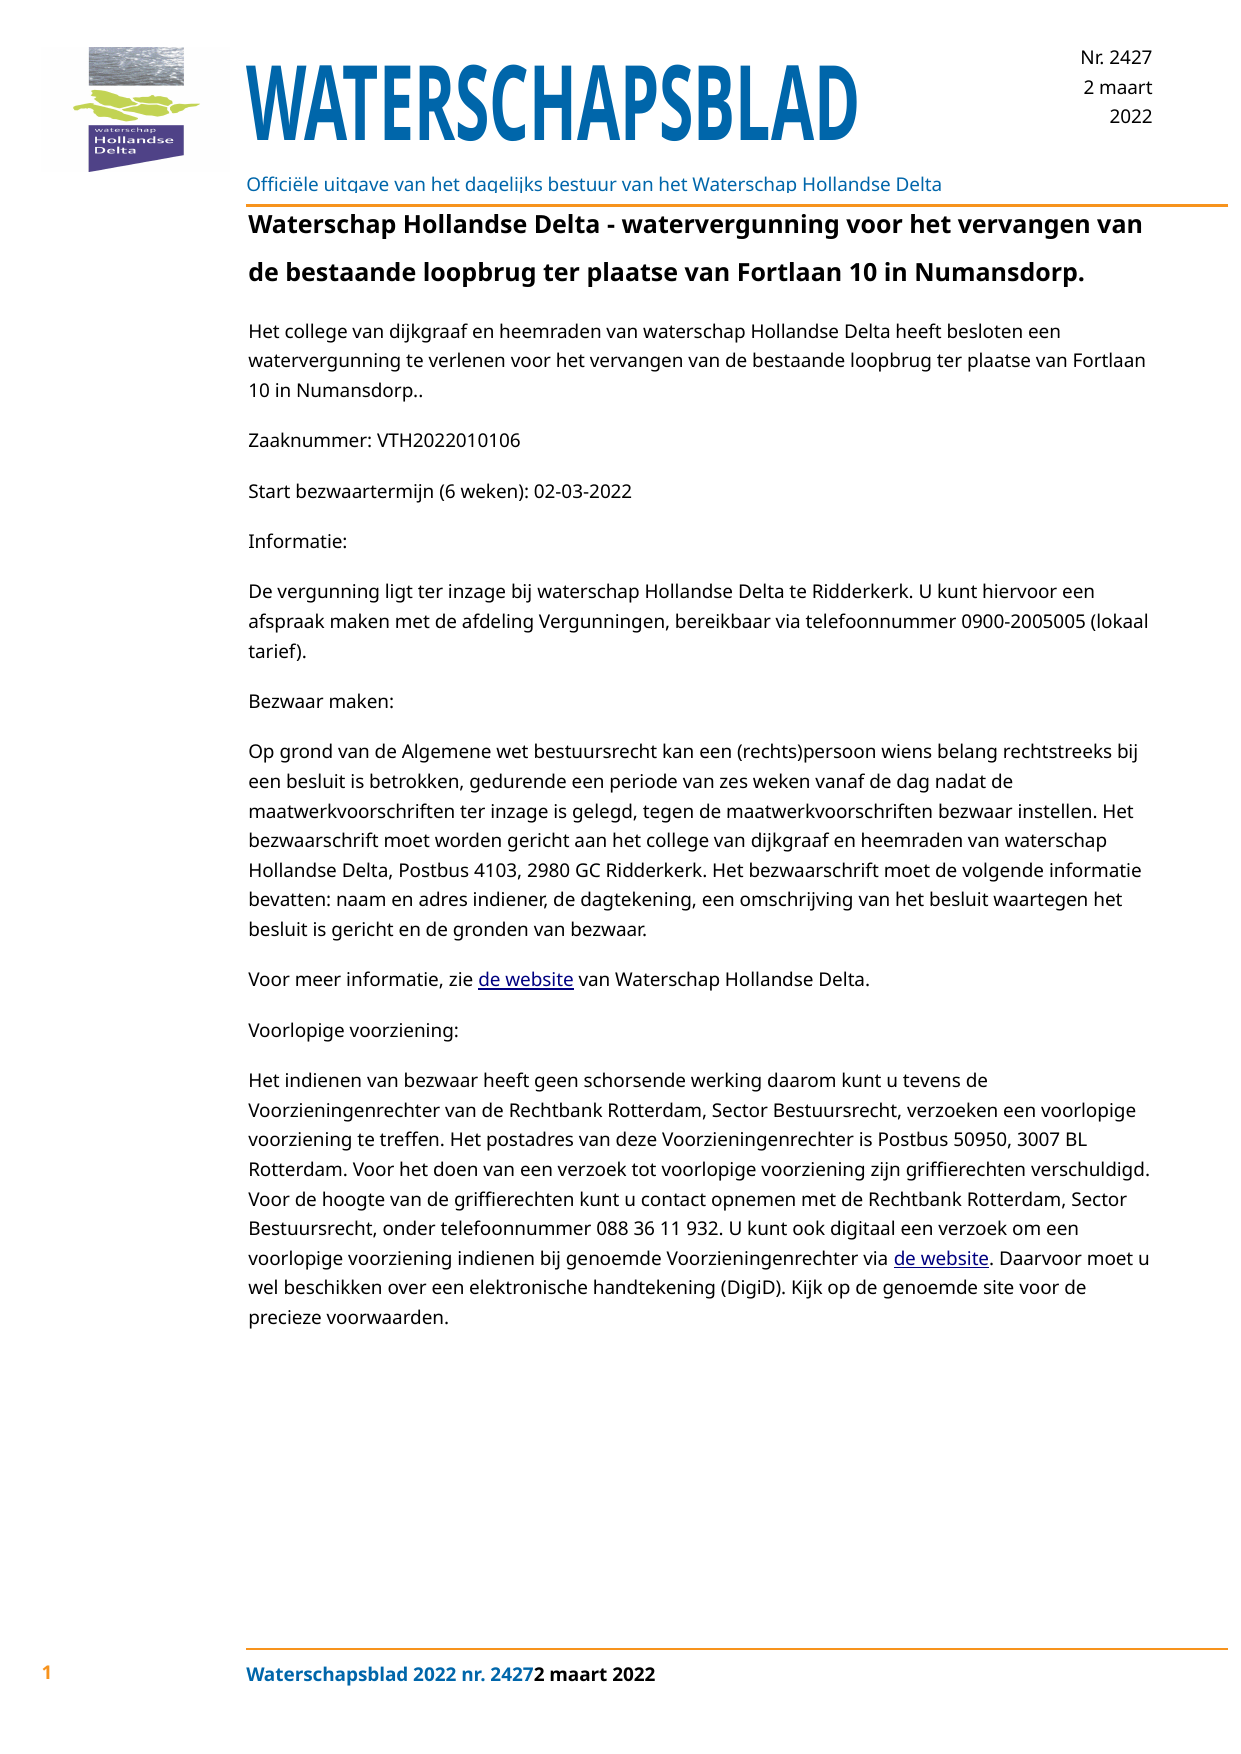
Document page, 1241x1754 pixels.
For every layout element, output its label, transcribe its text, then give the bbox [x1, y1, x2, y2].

text Start bezwaartermijn (6 weken): 02-03-2022 [248, 478, 1152, 504]
text Het college van dijkgraaf en heemraden van waterschap Hollandse Delta heeft besloten een watervergunning te verlenen voor het vervangen van de bestaande loopbrug ter plaatse van Fortlaan 10 in Numansdorp.. [248, 318, 1152, 403]
picture [41, 47, 231, 172]
text De vergunning ligt ter inzage bij waterschap Hollandse Delta te Ridderkerk. U kunt hiervoor een afspraak maken met de afdeling Vergunningen, bereikbaar via telefoonnummer 0900-2005005 (lokaal tarief). [248, 579, 1152, 664]
text Voor meer informatie, zie de website van Waterschap Hollandse Delta. [248, 967, 1152, 992]
text Bezwaar maken: [248, 688, 1152, 714]
text Informatie: [248, 528, 1152, 554]
text Het indienen van bezwaar heeft geen schorsende werking daarom kunt u tevens de Voorzieningenrechter van de Rechtbank Rotterdam, Sector Bestuursrecht, verzoeken een voorlopige voorziening te treffen. Het postadres van deze Voorzieningenrechter is Postbus 50950, 3007 BL Rotterdam. Voor het doen van een verzoek tot voorlopige voorziening zijn griffierechten verschuldigd. Voor de hoogte van de griffierechten kunt u contact opnemen met de Rechtbank Rotterdam, Sector Bestuursrecht, onder telefoonnummer 088 36 11 932. U kunt ook digitaal een verzoek om een voorlopige voorziening indienen bij genoemde Voorzieningenrechter via de website. Daarvoor moet u wel beschikken over een elektronische handtekening (DigiD). Kijk op de genoemde site voor de precieze voorwaarden. [248, 1067, 1152, 1330]
text Zaaknummer: VTH2022010106 [248, 427, 1152, 453]
text Voorlopige voorziening: [248, 1017, 1152, 1043]
text Waterschap Hollandse Delta - watervergunning voor het vervangen van de bestaande loopbrug ter plaatse van Fortlaan 10 in Numansdorp. [248, 207, 1152, 288]
text Op grond van de Algemene wet bestuursrecht kan een (rechts)persoon wiens belang rechtstreeks bij een besluit is betrokken, gedurende een periode van zes weken vanaf de dag nadat de maatwerkvoorschriften ter inzage is gelegd, tegen de maatwerkvoorschriften bezwaar instellen. Het bezwaarschrift moet worden gericht aan het college van dijkgraaf en heemraden van waterschap Hollandse Delta, Postbus 4103, 2980 GC Ridderkerk. Het bezwaarschrift moet de volgende informatie bevatten: naam en adres indiener, de dagtekening, een omschrijving van het besluit waartegen het besluit is gericht en de gronden van bezwaar. [248, 739, 1152, 942]
